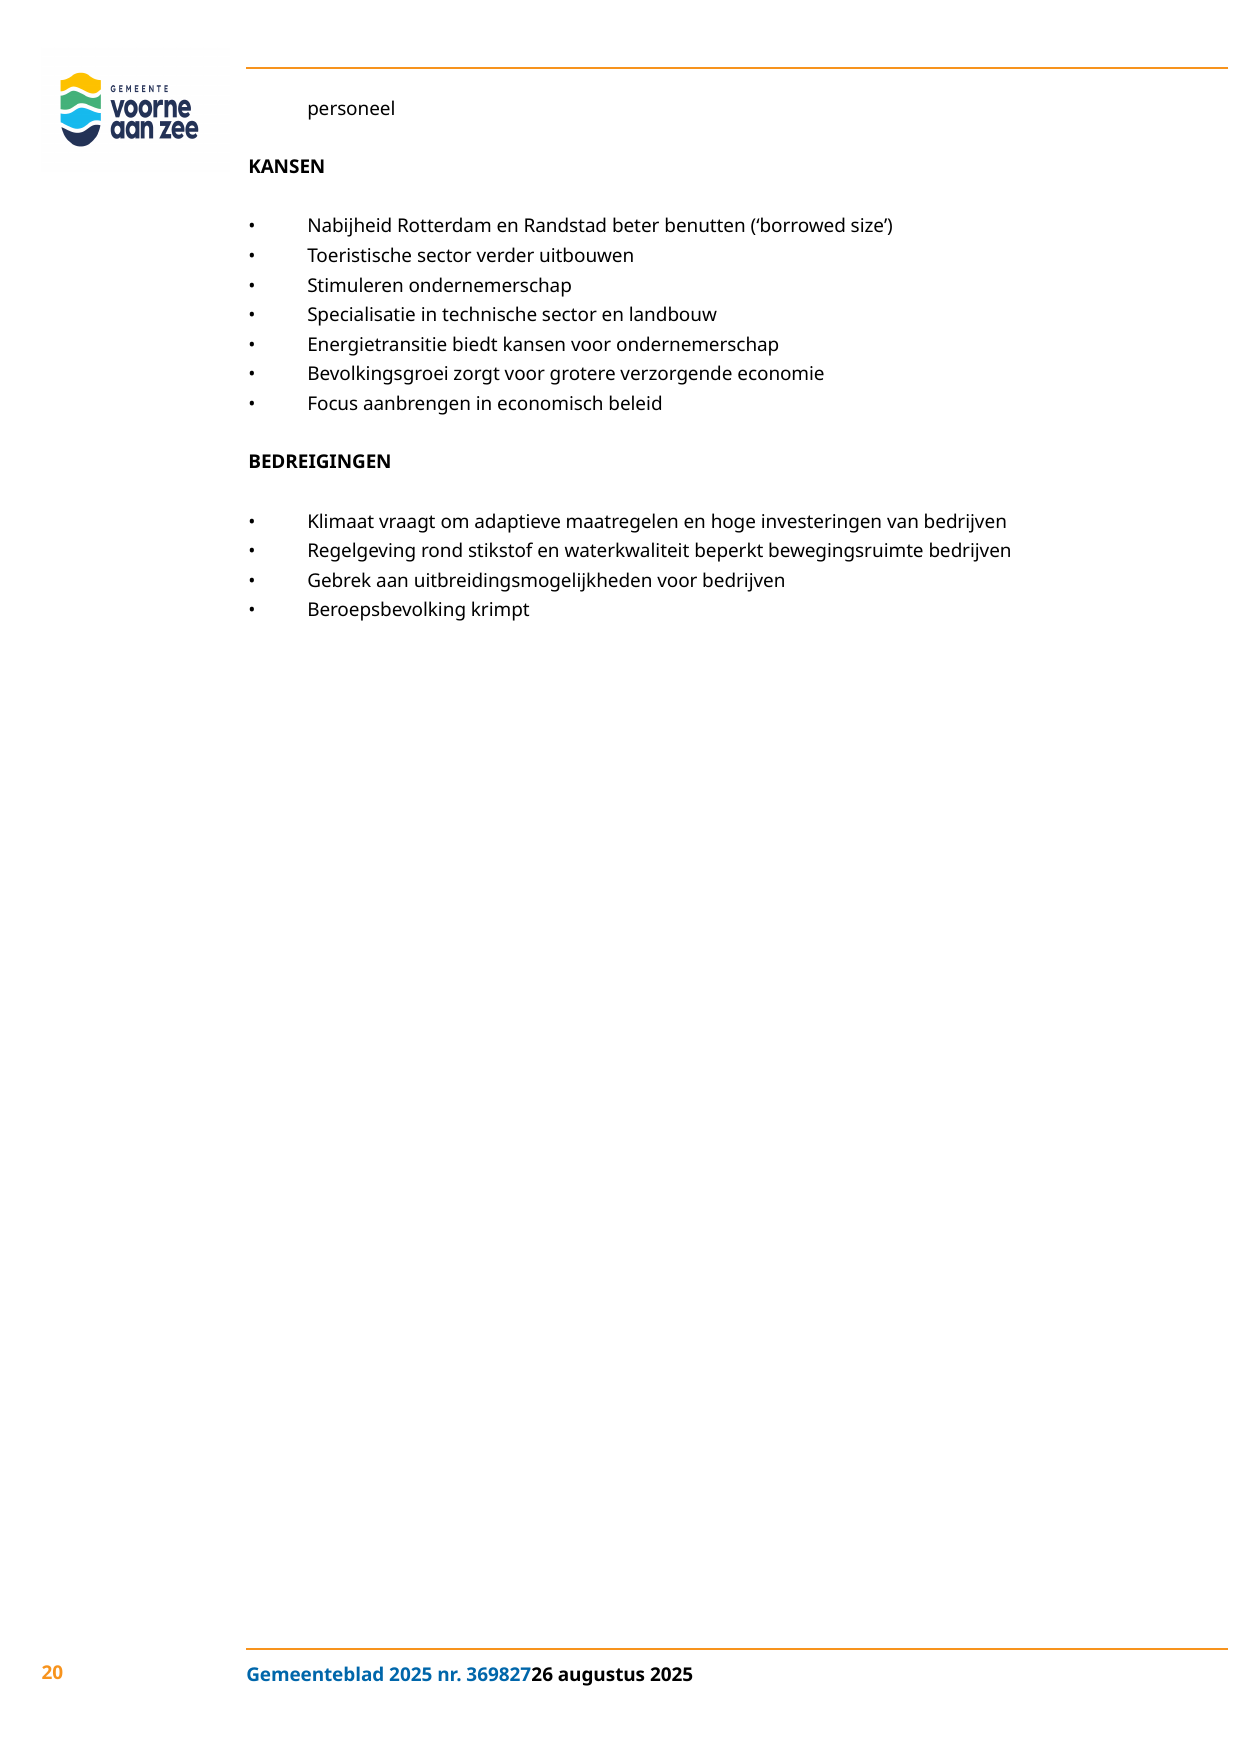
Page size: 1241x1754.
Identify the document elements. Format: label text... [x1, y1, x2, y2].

table_header BEDREIGINGEN Klimaat vraagt om adaptieve maatregelen en hoge investeringen van bedrijven Regelgeving rond stikstof en waterkwaliteit beperkt bewegingsruimte bedrijven Gebrek aan uitbreidingsmogelijkheden voor bedrijven Beroepsbevolking krimpt [248, 449, 1152, 622]
table_header KANSEN Nabijheid Rotterdam en Randstad beter benutten (‘borrowed size’) Toeristische sector verder uitbouwen Stimuleren ondernemerschap Specialisatie in technische sector en landbouw Energietransitie biedt kansen voor ondernemerschap Bevolkingsgroei zorgt voor grotere verzorgende economie Focus aanbrengen in economisch beleid [248, 154, 1152, 416]
table_header personeel [248, 95, 1152, 121]
picture [41, 47, 231, 172]
